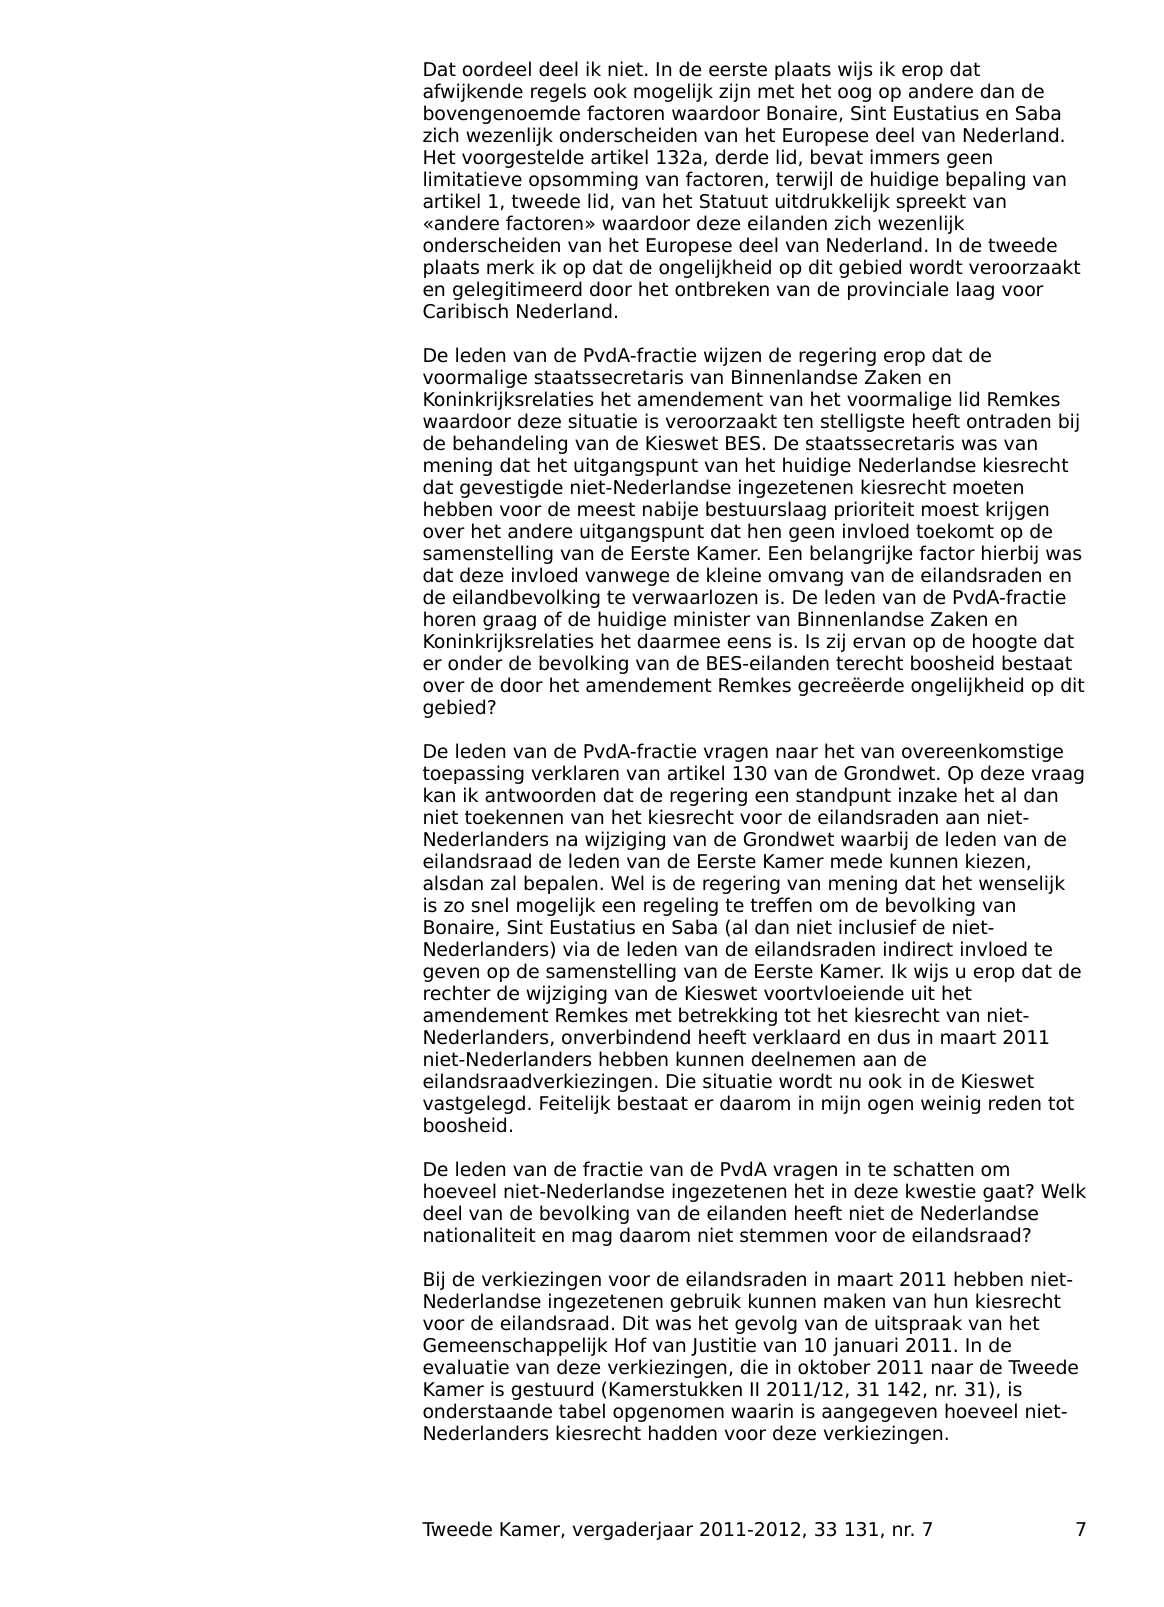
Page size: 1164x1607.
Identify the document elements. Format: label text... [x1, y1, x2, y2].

text De leden van de PvdA-fractie vragen naar het van overeenkomstige toepassing verklaren van artikel 130 van de Grondwet. Op deze vraag kan ik antwoorden dat de regering een standpunt inzake het al dan niet toekennen van het kiesrecht voor de eilandsraden aan niet-Nederlanders na wijziging van de Grondwet waarbij de leden van de eilandsraad de leden van de Eerste Kamer mede kunnen kiezen, alsdan zal bepalen. Wel is de regering van mening dat het wenselijk is zo snel mogelijk een regeling te treffen om de bevolking van Bonaire, Sint Eustatius en Saba (al dan niet inclusief de niet-Nederlanders) via de leden van de eilandsraden indirect invloed te geven op de samenstelling van de Eerste Kamer. Ik wijs u erop dat de rechter de wijziging van de Kieswet voortvloeiende uit het amendement Remkes met betrekking tot het kiesrecht van niet-Nederlanders, onverbindend heeft verklaard en dus in maart 2011 niet-Nederlanders hebben kunnen deelnemen aan de eilandsraadverkiezingen. Die situatie wordt nu ook in de Kieswet vastgelegd. Feitelijk bestaat er daarom in mijn ogen weinig reden tot boosheid. [422, 741, 1087, 1136]
text Bij de verkiezingen voor de eilandsraden in maart 2011 hebben niet-Nederlandse ingezetenen gebruik kunnen maken van hun kiesrecht voor de eilandsraad. Dit was het gevolg van de uitspraak van het Gemeenschappelijk Hof van Justitie van 10 januari 2011. In de evaluatie van deze verkiezingen, die in oktober 2011 naar de Tweede Kamer is gestuurd (Kamerstukken II 2011/12, 31 142, nr. 31), is onderstaande tabel opgenomen waarin is aangegeven hoeveel niet-Nederlanders kiesrecht hadden voor deze verkiezingen. [422, 1269, 1087, 1444]
text De leden van de fractie van de PvdA vragen in te schatten om hoeveel niet-Nederlandse ingezetenen het in deze kwestie gaat? Welk deel van de bevolking van de eilanden heeft niet de Nederlandse nationaliteit en mag daarom niet stemmen voor de eilandsraad? [422, 1159, 1087, 1247]
text De leden van de PvdA-fractie wijzen de regering erop dat de voormalige staatssecretaris van Binnenlandse Zaken en Koninkrijksrelaties het amendement van het voormalige lid Remkes waardoor deze situatie is veroorzaakt ten stelligste heeft ontraden bij de behandeling van de Kieswet BES. De staatssecretaris was van mening dat het uitgangspunt van het huidige Nederlandse kiesrecht dat gevestigde niet-Nederlandse ingezetenen kiesrecht moeten hebben voor de meest nabije bestuurslaag prioriteit moest krijgen over het andere uitgangspunt dat hen geen invloed toekomt op de samenstelling van de Eerste Kamer. Een belangrijke factor hierbij was dat deze invloed vanwege de kleine omvang van de eilandsraden en de eilandbevolking te verwaarlozen is. De leden van de PvdA-fractie horen graag of de huidige minister van Binnenlandse Zaken en Koninkrijksrelaties het daarmee eens is. Is zij ervan op de hoogte dat er onder de bevolking van de BES-eilanden terecht boosheid bestaat over de door het amendement Remkes gecreëerde ongelijkheid op dit gebied? [422, 345, 1087, 719]
text Dat oordeel deel ik niet. In de eerste plaats wijs ik erop dat afwijkende regels ook mogelijk zijn met het oog op andere dan de bovengenoemde factoren waardoor Bonaire, Sint Eustatius en Saba zich wezenlijk onderscheiden van het Europese deel van Nederland. Het voorgestelde artikel 132a, derde lid, bevat immers geen limitatieve opsomming van factoren, terwijl de huidige bepaling van artikel 1, tweede lid, van het Statuut uitdrukkelijk spreekt van «andere factoren» waardoor deze eilanden zich wezenlijk onderscheiden van het Europese deel van Nederland. In de tweede plaats merk ik op dat de ongelijkheid op dit gebied wordt veroorzaakt en gelegitimeerd door het ontbreken van de provinciale laag voor Caribisch Nederland. [422, 59, 1087, 323]
